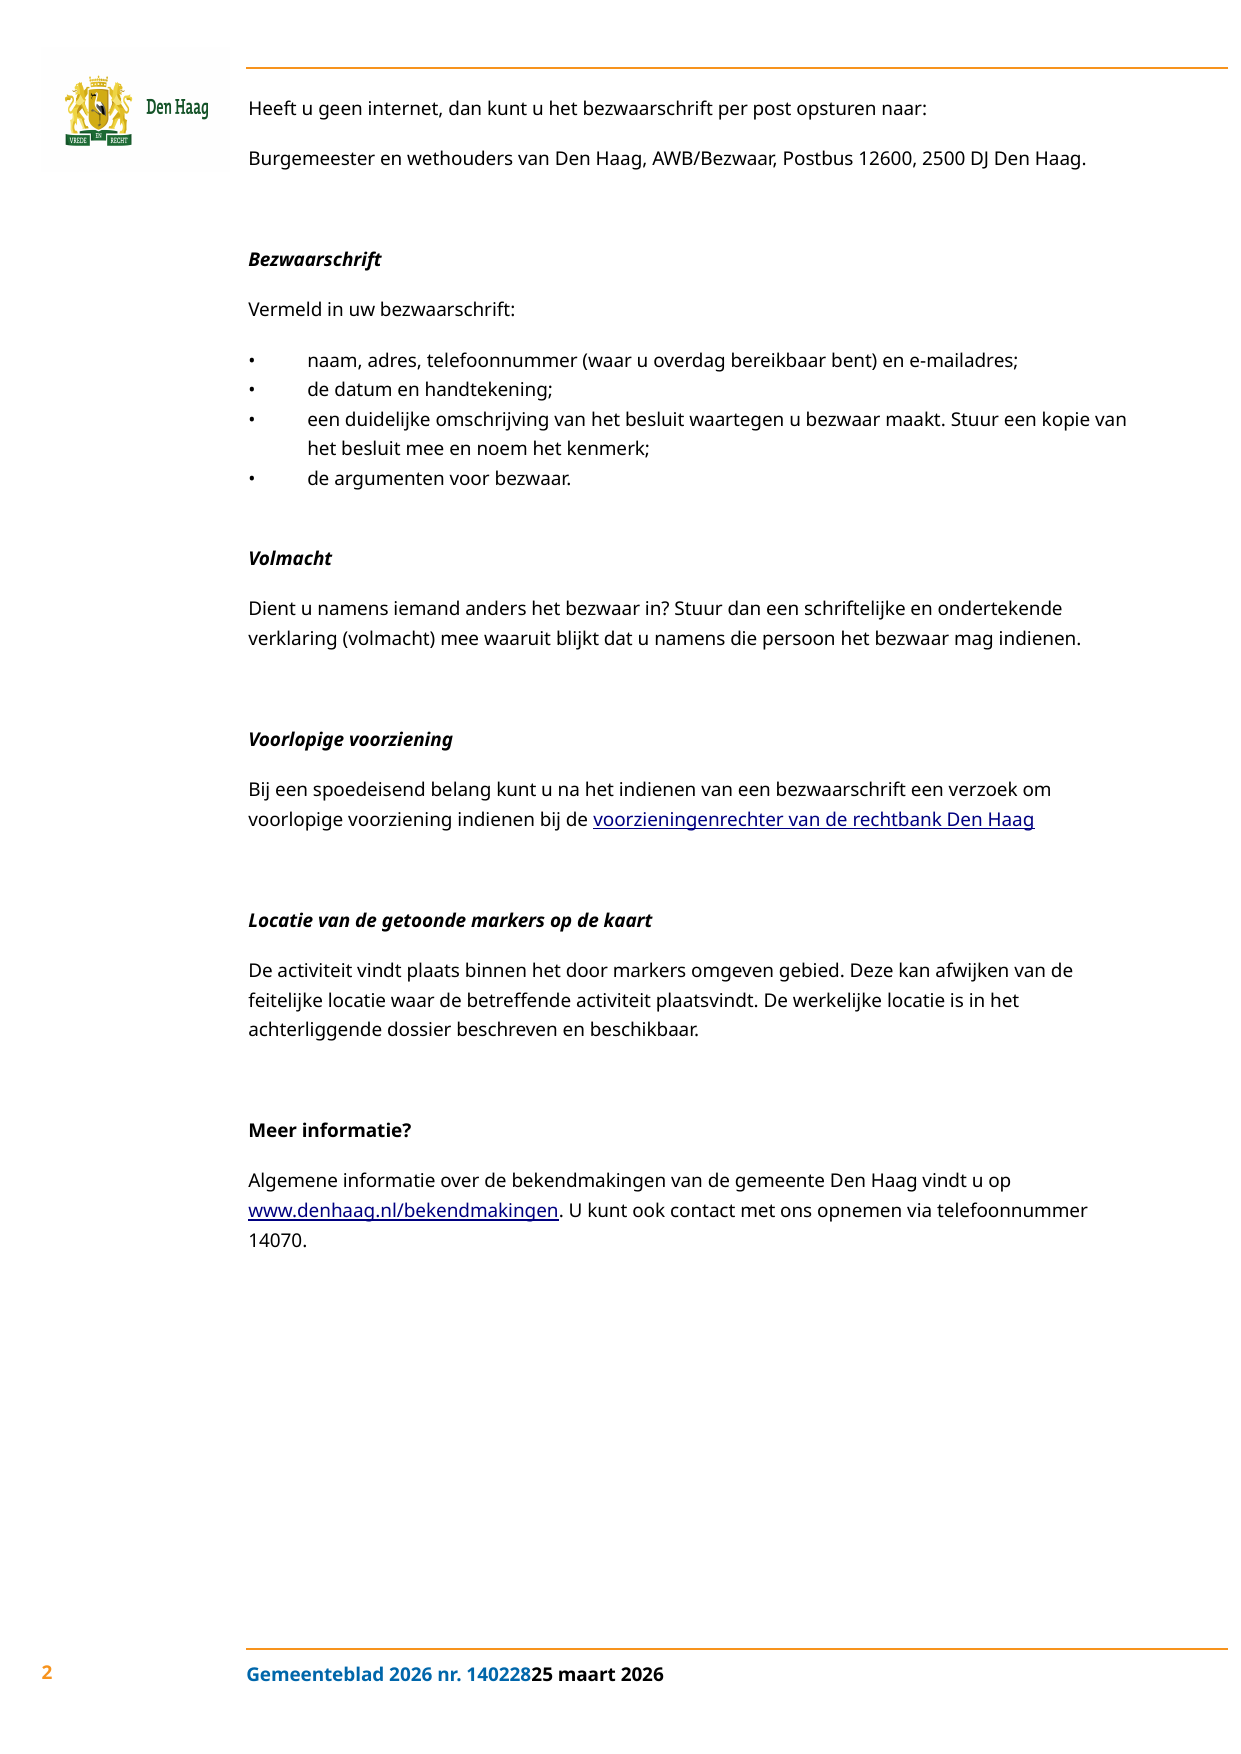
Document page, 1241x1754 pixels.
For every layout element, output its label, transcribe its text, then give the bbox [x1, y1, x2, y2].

list naam, adres, telefoonnummer (waar u overdag bereikbaar bent) en e-mailadres; [248, 347, 1152, 373]
text Burgemeester en wethouders van Den Haag, AWB/Bezwaar, Postbus 12600, 2500 DJ Den Haag. [248, 145, 1152, 171]
text Bij een spoedeisend belang kunt u na het indienen van een bezwaarschrift een verzoek om voorlopige voorziening indienen bij de voorzieningenrechter van de rechtbank Den Haag [248, 776, 1152, 832]
text Locatie van de getoonde markers op de kaart [248, 907, 1152, 933]
picture [41, 47, 231, 172]
text Meer informatie? [248, 1117, 1152, 1143]
text Dient u namens iemand anders het bezwaar in? Stuur dan een schriftelijke en ondertekende verklaring (volmacht) mee waaruit blijkt dat u namens die persoon het bezwaar mag indienen. [248, 596, 1152, 651]
list de datum en handtekening; [248, 376, 1152, 402]
text Heeft u geen internet, dan kunt u het bezwaarschrift per post opsturen naar: [248, 95, 1152, 121]
text Volmacht [248, 545, 1152, 571]
list een duidelijke omschrijving van het besluit waartegen u bezwaar maakt. Stuur een kopie van het besluit mee en noem het kenmerk; [248, 406, 1152, 461]
text Voorlopige voorziening [248, 726, 1152, 752]
text Vermeld in uw bezwaarschrift: [248, 296, 1152, 322]
text Algemene informatie over de bekendmakingen van de gemeente Den Haag vindt u op www.denhaag.nl/bekendmakingen. U kunt ook contact met ons opnemen via telefoonnummer 14070. [248, 1168, 1152, 1253]
list de argumenten voor bezwaar. [248, 465, 1152, 491]
text Bezwaarschrift [248, 246, 1152, 272]
text De activiteit vindt plaats binnen het door markers omgeven gebied. Deze kan afwijken van de feitelijke locatie waar de betreffende activiteit plaatsvindt. De werkelijke locatie is in het achterliggende dossier beschreven en beschikbaar. [248, 957, 1152, 1042]
